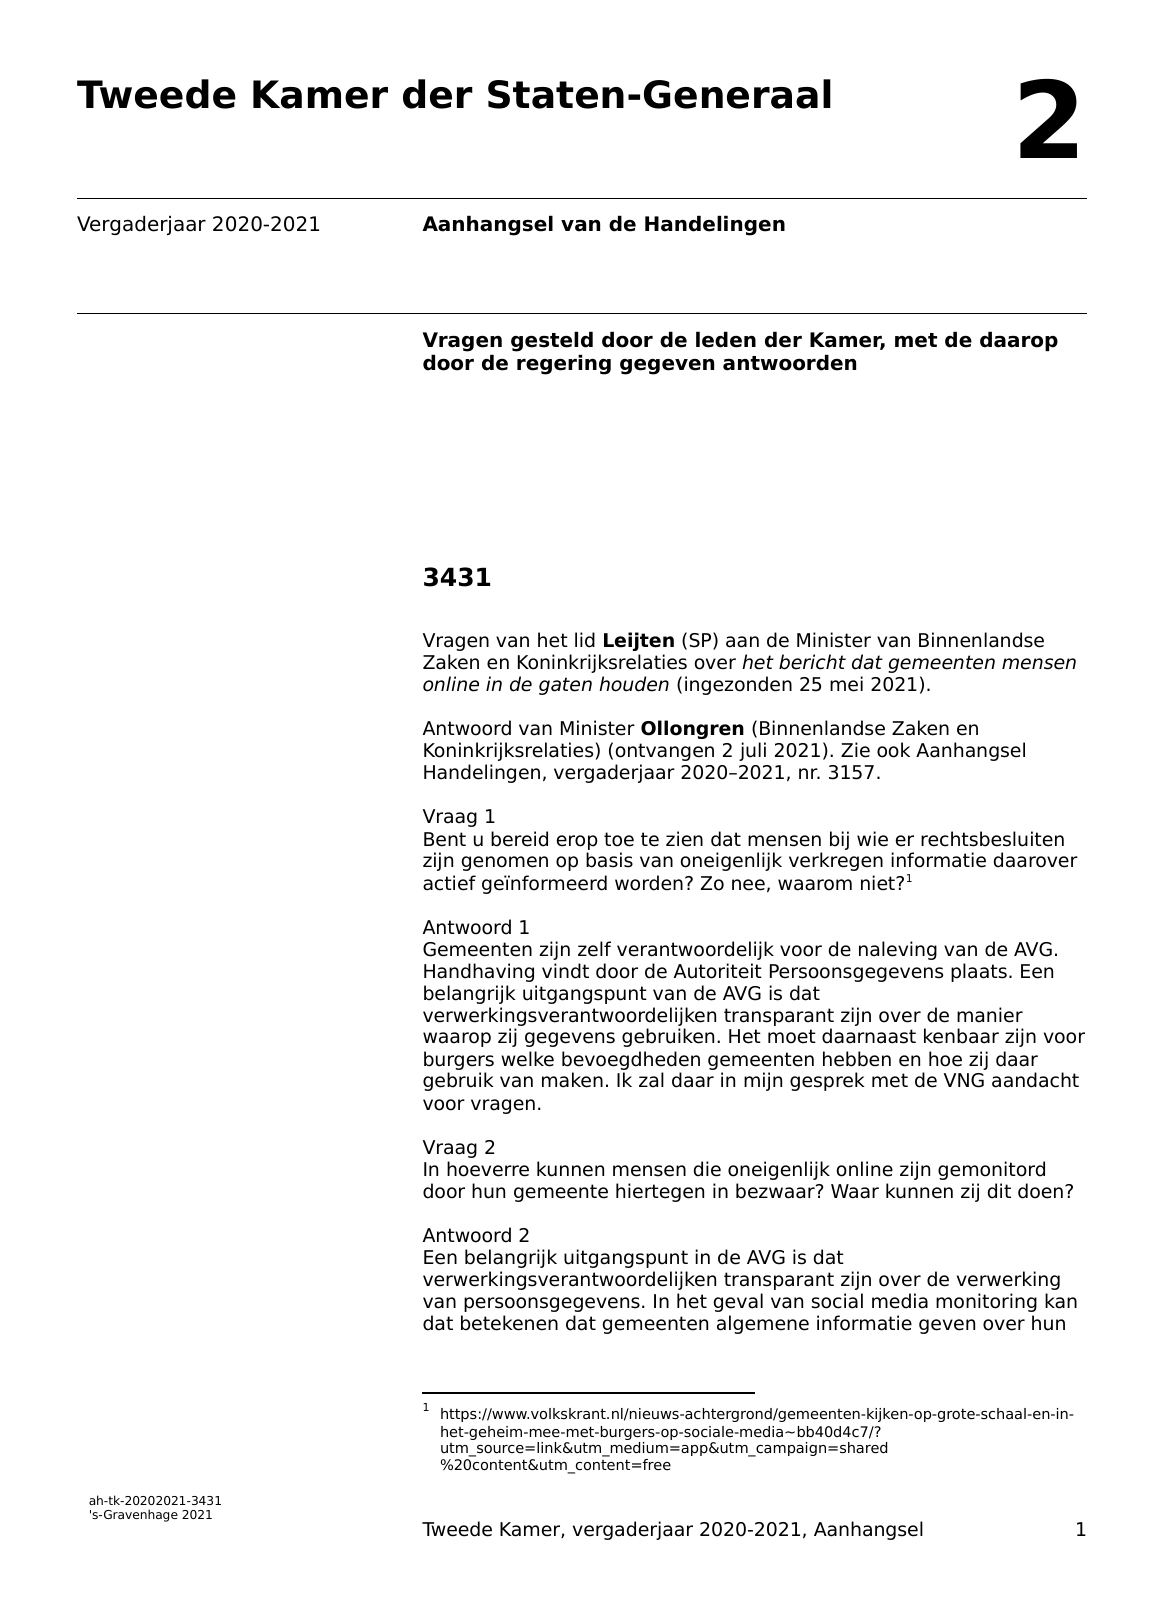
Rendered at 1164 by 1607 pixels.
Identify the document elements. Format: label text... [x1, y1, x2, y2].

text 's-Gravenhage 2021 [88, 1508, 323, 1522]
table_cell Aanhangsel van de Handelingen [422, 199, 1087, 313]
text Antwoord 1 [422, 917, 1087, 938]
text Vragen van het lid Leijten (SP) aan de Minister van Binnenlandse Zaken en Koninkrijksrelaties over het bericht dat gemeenten mensen online in de gaten houden (ingezonden 25 mei 2021). [422, 630, 1087, 696]
text In hoeverre kunnen mensen die oneigenlijk online zijn gemonitord door hun gemeente hiertegen in bezwaar? Waar kunnen zij dit doen? [422, 1158, 1087, 1202]
text Vraag 1 [422, 806, 1087, 828]
text Antwoord 2 [422, 1225, 1087, 1247]
text Gemeenten zijn zelf verantwoordelijk voor de naleving van de AVG. Handhaving vindt door de Autoriteit Persoonsgegevens plaats. Een belangrijk uitgangspunt van de AVG is dat verwerkingsverantwoordelijken transparant zijn over de manier waarop zij gegevens gebruiken. Het moet daarnaast kenbaar zijn voor burgers welke bevoegdheden gemeenten hebben en hoe zij daar gebruik van maken. Ik zal daar in mijn gesprek met de VNG aandacht voor vragen. [422, 938, 1087, 1114]
text Bent u bereid erop toe te zien dat mensen bij wie er rechtsbesluiten zijn genomen op basis van oneigenlijk verkregen informatie daarover actief geïnformeerd worden? Zo nee, waarom niet? [422, 828, 1087, 894]
text Vraag 2 [422, 1137, 1087, 1158]
table_header 2 [886, 59, 1087, 198]
table_cell Vragen gesteld door de leden der Kamer, met de daarop door de regering gegeven antwoorden [422, 314, 1087, 375]
table_cell Vergaderjaar 2020-2021 [77, 199, 422, 313]
table_header Tweede Kamer der Staten-Generaal [77, 59, 886, 198]
text Antwoord van Minister Ollongren (Binnenlandse Zaken en Koninkrijksrelaties) (ontvangen 2 juli 2021). Zie ook Aanhangsel Handelingen, vergaderjaar 2020–2021, nr. 3157. [422, 718, 1087, 784]
text ah-tk-20202021-3431 [88, 1494, 323, 1508]
text Een belangrijk uitgangspunt in de AVG is dat verwerkingsverantwoordelijken transparant zijn over de verwerking van persoonsgegevens. In het geval van social media monitoring kan dat betekenen dat gemeenten algemene informatie geven over hun [422, 1247, 1087, 1334]
table_cell [77, 314, 422, 375]
text 3431 [422, 563, 1087, 592]
text https://www.volkskrant.nl/nieuws-achtergrond/gemeenten-kijken-op-grote-schaal-en-in-het-geheim-mee-met-burgers-op-sociale-media~bb40d4c7/?utm_source=link&utm_medium=app&utm_campaign=shared%20content&utm_content=free [422, 1402, 1087, 1474]
